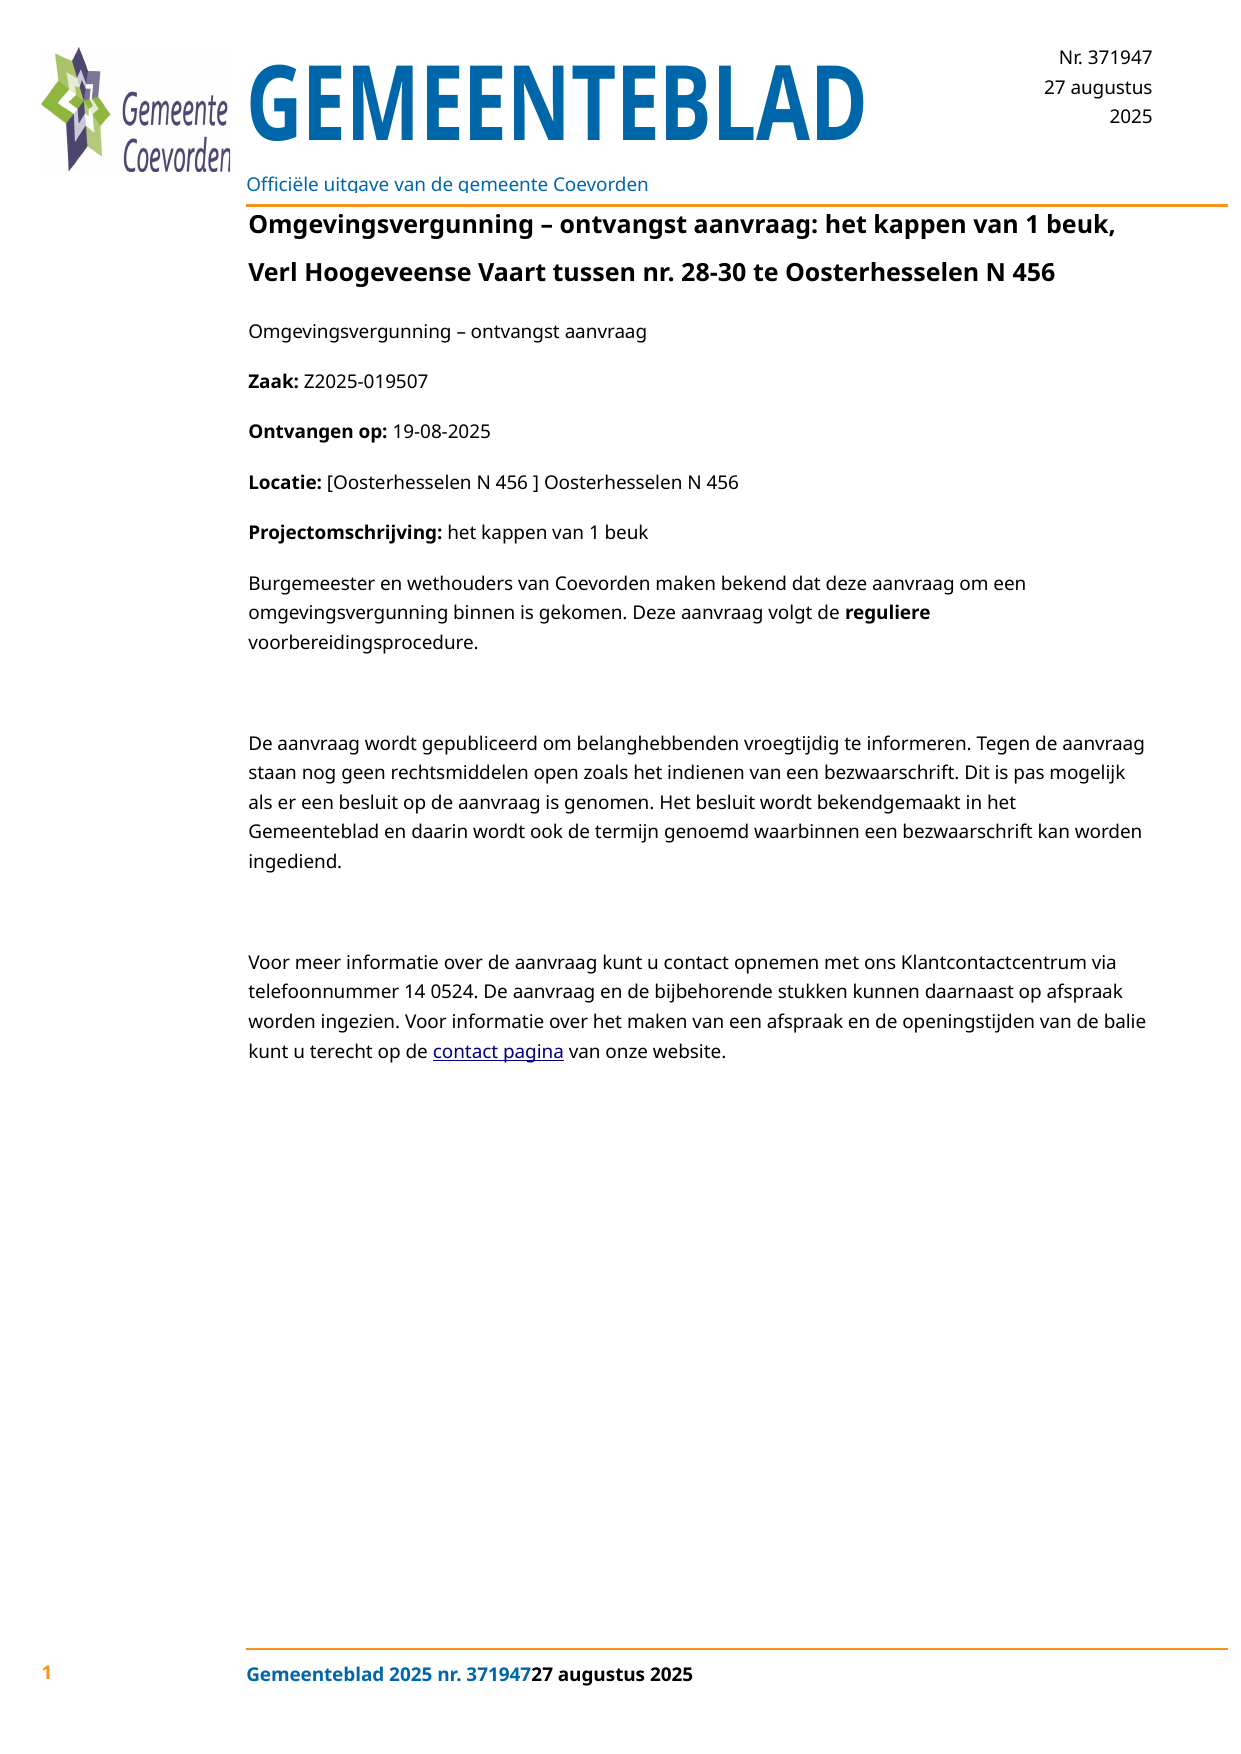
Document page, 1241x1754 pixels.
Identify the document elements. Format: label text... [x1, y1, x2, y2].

text Zaak: Z2025-019507 [248, 368, 1152, 394]
text De aanvraag wordt gepubliceerd om belanghebbenden vroegtijdig te informeren. Tegen de aanvraag staan nog geen rechtsmiddelen open zoals het indienen van een bezwaarschrift. Dit is pas mogelijk als er een besluit op de aanvraag is genomen. Het besluit wordt bekendgemaakt in het Gemeenteblad en daarin wordt ook de termijn genoemd waarbinnen een bezwaarschrift kan worden ingediend. [248, 730, 1152, 874]
text Ontvangen op: 19-08-2025 [248, 419, 1152, 444]
text Omgevingsvergunning – ontvangst aanvraag [248, 318, 1152, 344]
text Voor meer informatie over de aanvraag kunt u contact opnemen met ons Klantcontactcentrum via telefoonnummer 14 0524. De aanvraag en de bijbehorende stukken kunnen daarnaast op afspraak worden ingezien. Voor informatie over het maken van een afspraak en de openingstijden van de balie kunt u terecht op de contact pagina van onze website. [248, 949, 1152, 1064]
text Locatie: [Oosterhesselen N 456 ] Oosterhesselen N 456 [248, 469, 1152, 495]
text Omgevingsvergunning – ontvangst aanvraag: het kappen van 1 beuk, Verl Hoogeveense Vaart tussen nr. 28-30 te Oosterhesselen N 456 [248, 207, 1152, 288]
text Projectomschrijving: het kappen van 1 beuk [248, 519, 1152, 545]
picture [41, 47, 231, 172]
text Burgemeester en wethouders van Coevorden maken bekend dat deze aanvraag om een omgevingsvergunning binnen is gekomen. Deze aanvraag volgt de reguliere voorbereidingsprocedure. [248, 570, 1152, 655]
